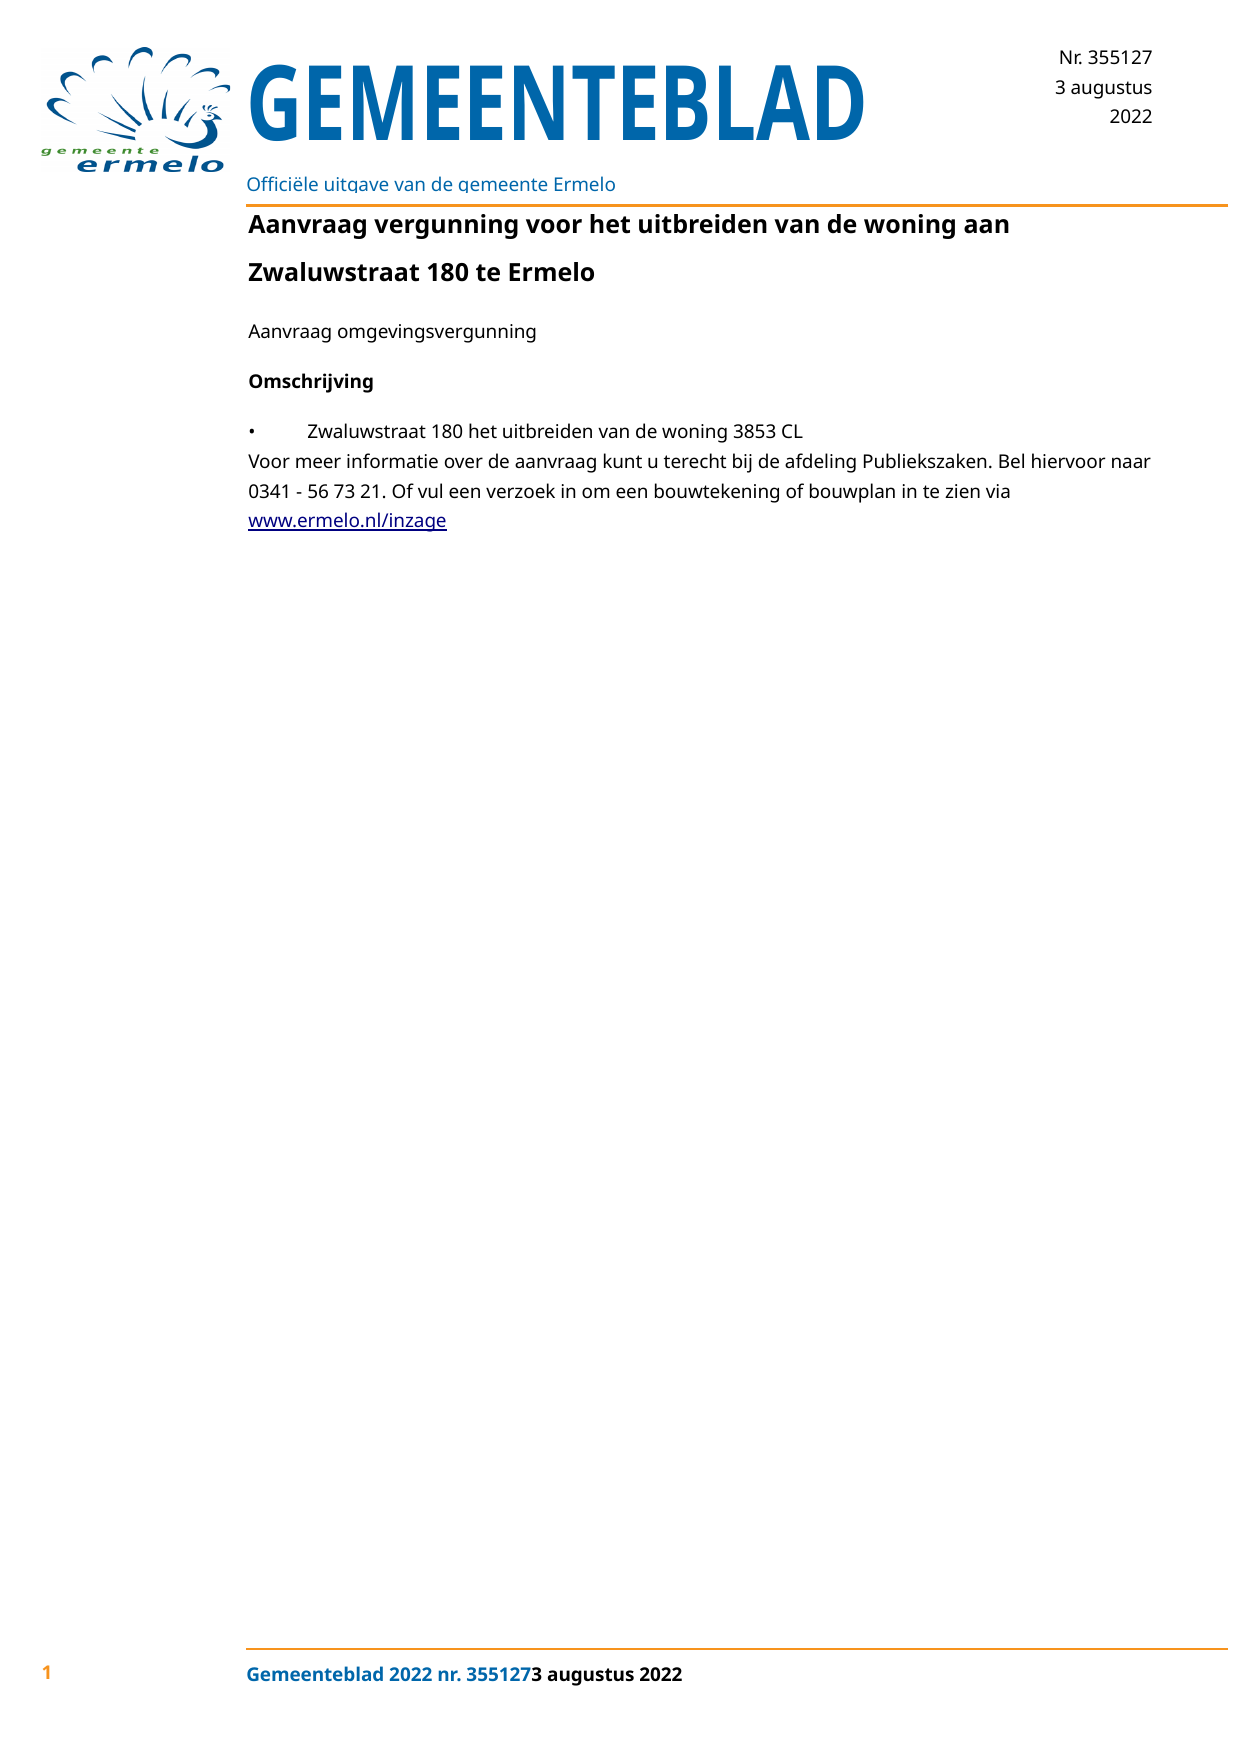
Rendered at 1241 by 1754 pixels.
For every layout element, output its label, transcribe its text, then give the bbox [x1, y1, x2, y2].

text Voor meer informatie over de aanvraag kunt u terecht bij de afdeling Publiekszaken. Bel hiervoor naar 0341 - 56 73 21. Of vul een verzoek in om een bouwtekening of bouwplan in te zien via www.ermelo.nl/inzage [248, 448, 1152, 533]
picture [41, 47, 231, 172]
list Zwaluwstraat 180 het uitbreiden van de woning 3853 CL [248, 419, 1152, 444]
text Aanvraag vergunning voor het uitbreiden van de woning aan Zwaluwstraat 180 te Ermelo [248, 207, 1152, 288]
text Omschrijving [248, 368, 1152, 394]
text Aanvraag omgevingsvergunning [248, 318, 1152, 344]
